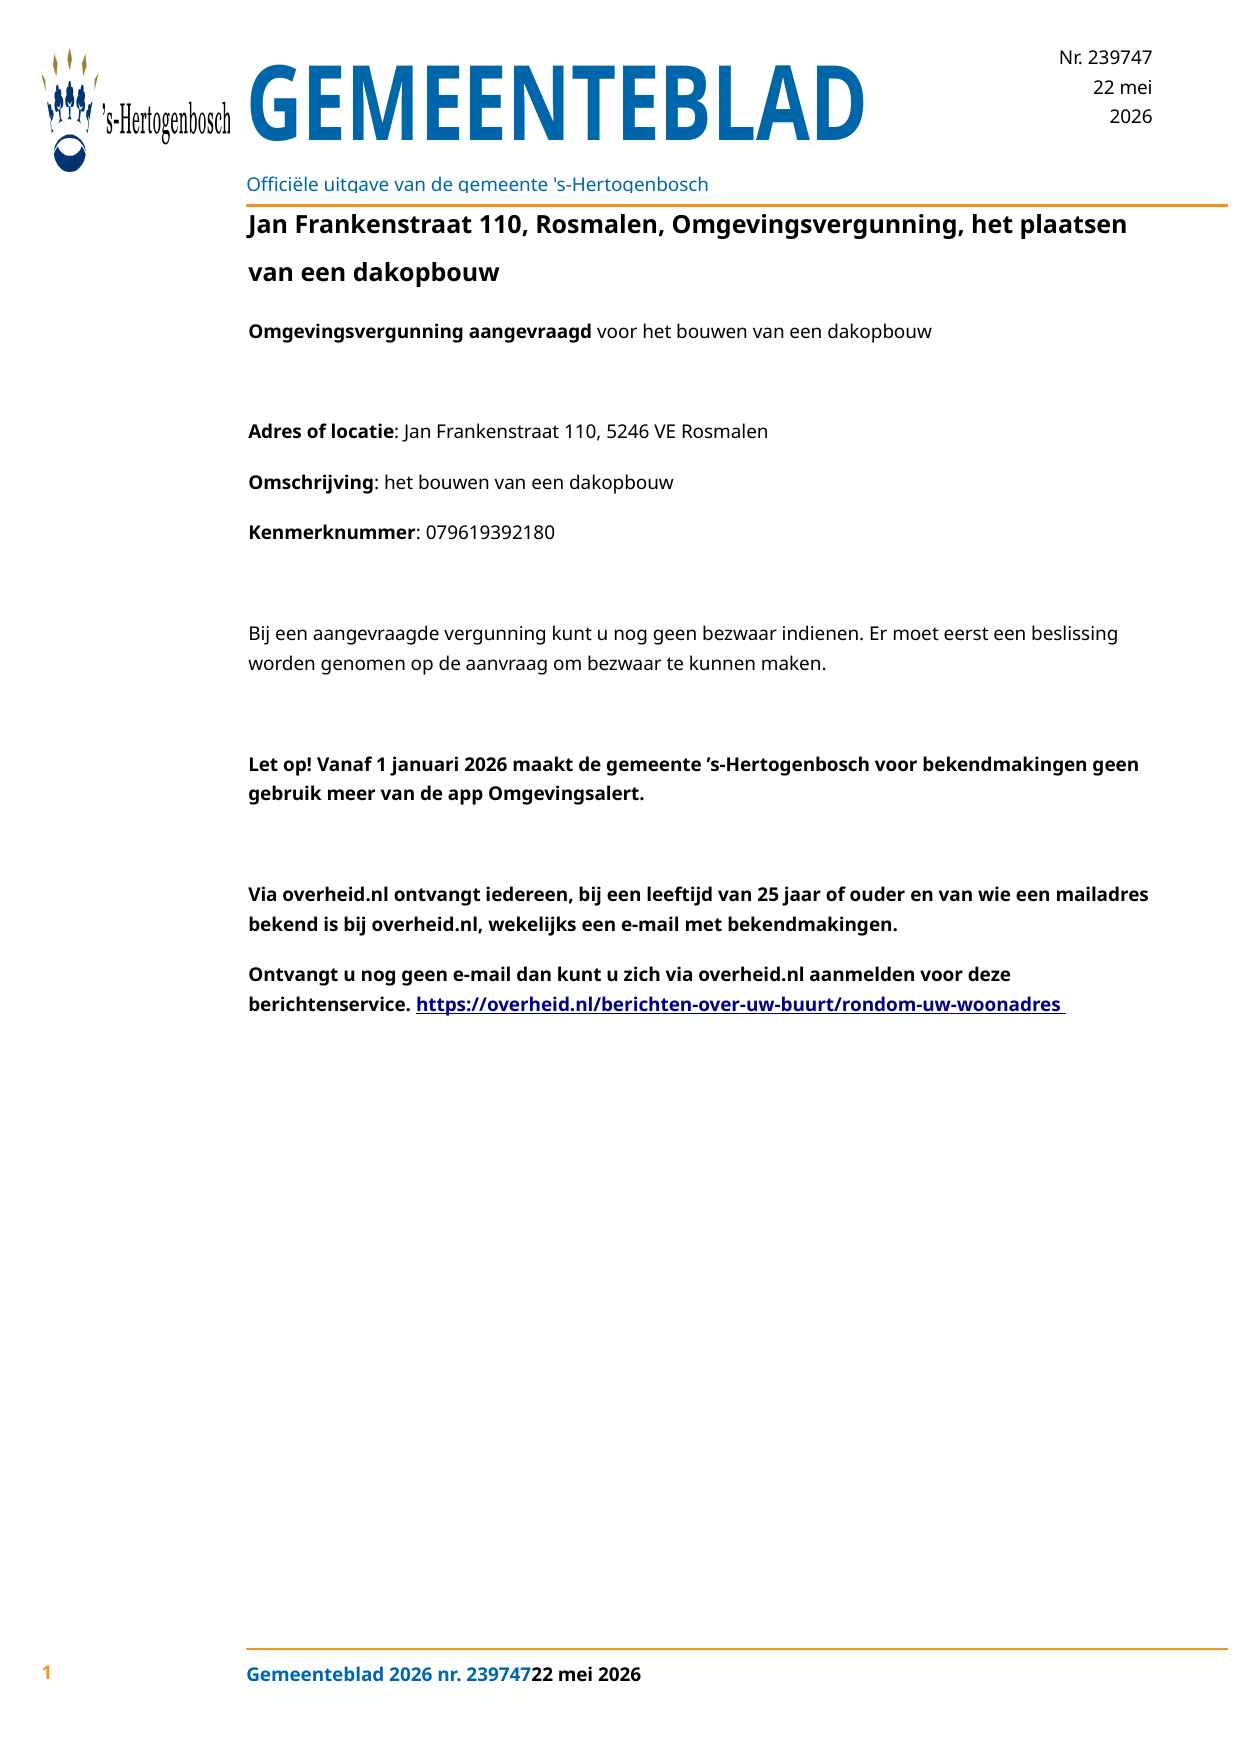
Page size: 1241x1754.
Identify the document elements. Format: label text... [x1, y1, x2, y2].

text Bij een aangevraagde vergunning kunt u nog geen bezwaar indienen. Er moet eerst een beslissing worden genomen op de aanvraag om bezwaar te kunnen maken. [248, 620, 1152, 676]
text Adres of locatie: Jan Frankenstraat 110, 5246 VE Rosmalen [248, 419, 1152, 444]
text Via overheid.nl ontvangt iedereen, bij een leeftijd van 25 jaar of ouder en van wie een mailadres bekend is bij overheid.nl, wekelijks een e-mail met bekendmakingen. [248, 881, 1152, 937]
text Omschrijving: het bouwen van een dakopbouw [248, 469, 1152, 495]
text Omgevingsvergunning aangevraagd voor het bouwen van een dakopbouw [248, 318, 1152, 344]
text Let op! Vanaf 1 januari 2026 maakt de gemeente ’s-Hertogenbosch voor bekendmakingen geen gebruik meer van de app Omgevingsalert. [248, 751, 1152, 806]
picture [41, 47, 231, 172]
text Jan Frankenstraat 110, Rosmalen, Omgevingsvergunning, het plaatsen van een dakopbouw [248, 207, 1152, 288]
text Ontvangt u nog geen e-mail dan kunt u zich via overheid.nl aanmelden voor deze berichtenservice. https://overheid.nl/berichten-over-uw-buurt/rondom-uw-woonadres [248, 961, 1152, 1017]
text Kenmerknummer: 079619392180 [248, 519, 1152, 545]
